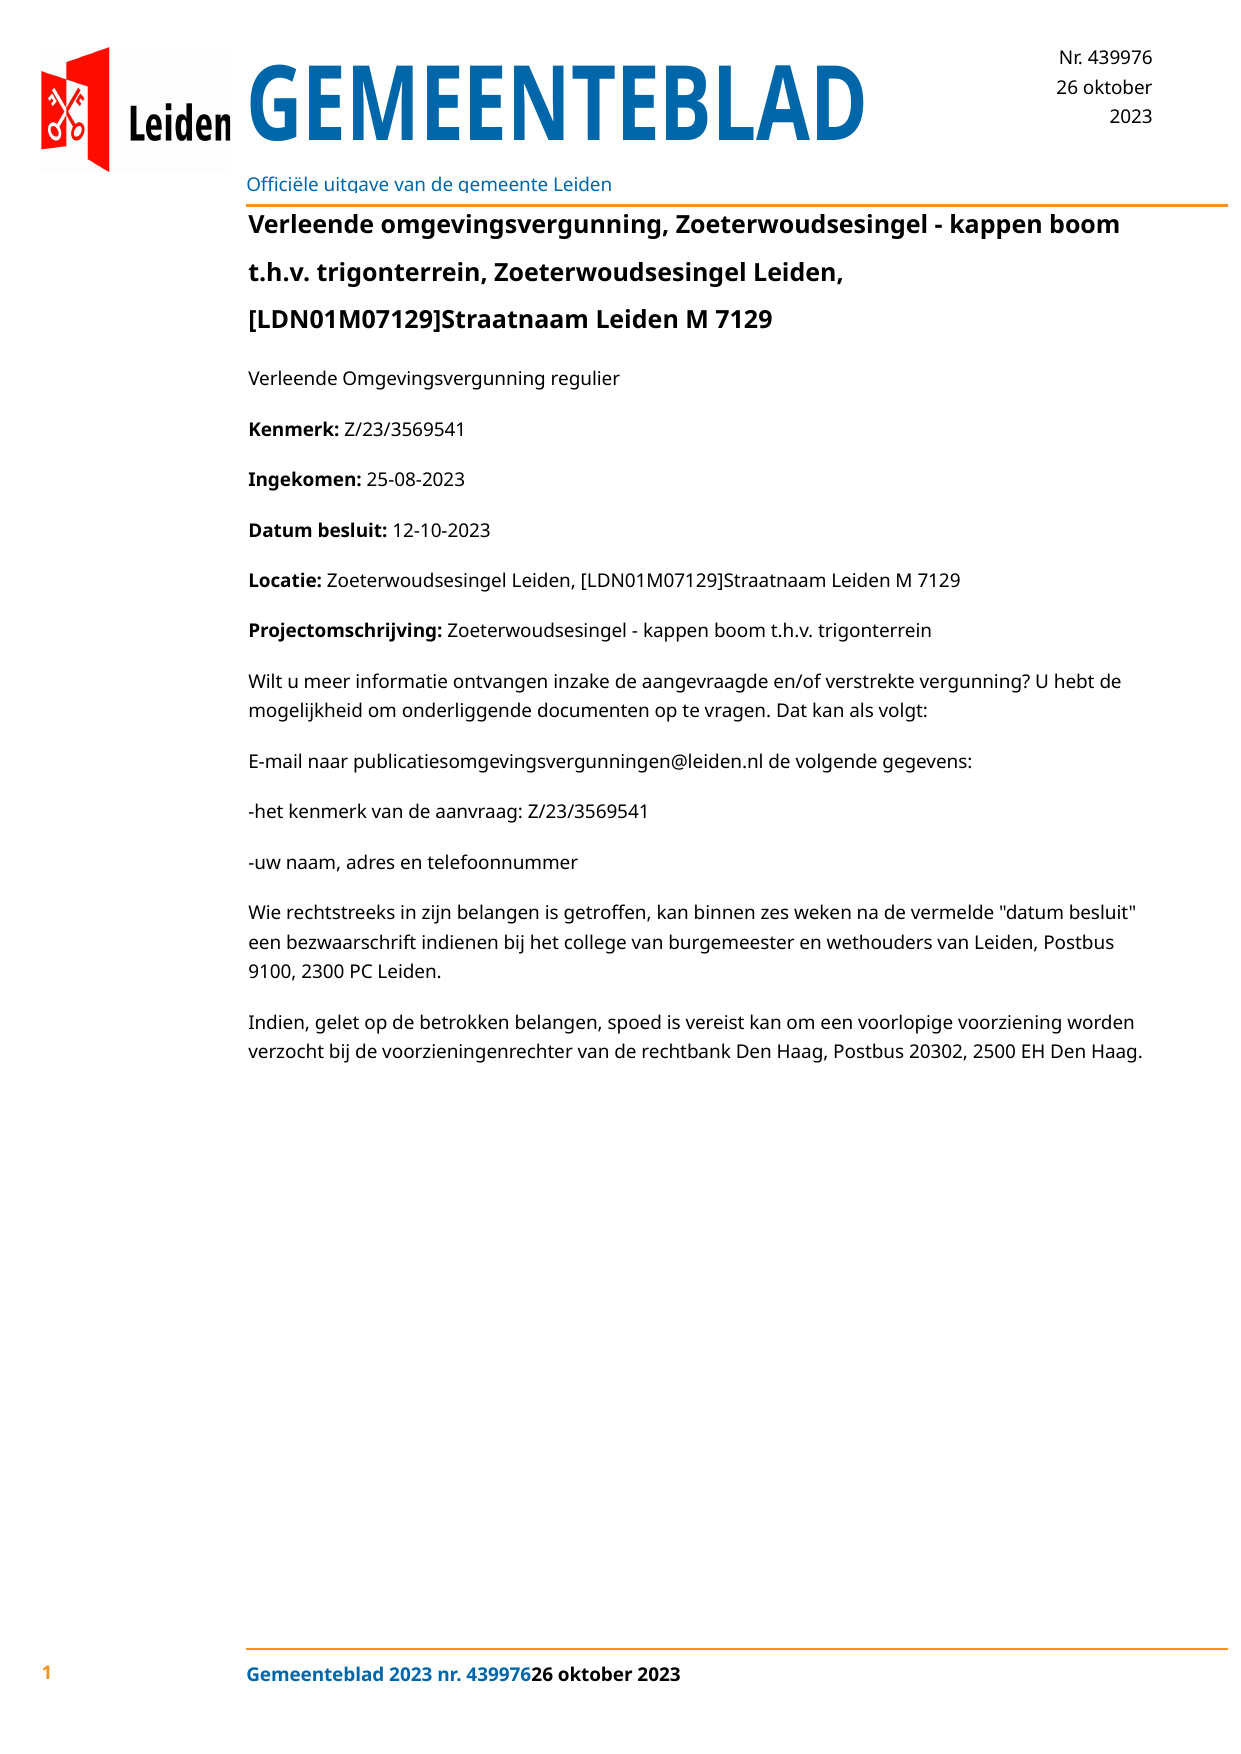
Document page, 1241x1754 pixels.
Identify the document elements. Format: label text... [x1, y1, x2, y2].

text Locatie: Zoeterwoudsesingel Leiden, [LDN01M07129]Straatnaam Leiden M 7129 [248, 567, 1152, 593]
text Ingekomen: 25-08-2023 [248, 466, 1152, 492]
text -het kenmerk van de aanvraag: Z/23/3569541 [248, 798, 1152, 824]
text Datum besluit: 12-10-2023 [248, 517, 1152, 542]
picture [41, 47, 231, 172]
text Projectomschrijving: Zoeterwoudsesingel - kappen boom t.h.v. trigonterrein [248, 618, 1152, 643]
text Kenmerk: Z/23/3569541 [248, 416, 1152, 442]
text E-mail naar publicatiesomgevingsvergunningen@leiden.nl de volgende gegevens: [248, 748, 1152, 774]
text -uw naam, adres en telefoonnummer [248, 849, 1152, 874]
text Verleende Omgevingsvergunning regulier [248, 366, 1152, 391]
text Wie rechtstreeks in zijn belangen is getroffen, kan binnen zes weken na de vermelde "datum besluit" een bezwaarschrift indienen bij het college van burgemeester en wethouders van Leiden, Postbus 9100, 2300 PC Leiden. [248, 899, 1152, 984]
text Wilt u meer informatie ontvangen inzake de aangevraagde en/of verstrekte vergunning? U hebt de mogelijkheid om onderliggende documenten op te vragen. Dat kan als volgt: [248, 668, 1152, 723]
text Verleende omgevingsvergunning, Zoeterwoudsesingel - kappen boom t.h.v. trigonterrein, Zoeterwoudsesingel Leiden, [LDN01M07129]Straatnaam Leiden M 7129 [248, 207, 1152, 336]
text Indien, gelet op de betrokken belangen, spoed is vereist kan om een voorlopige voorziening worden verzocht bij de voorzieningenrechter van de rechtbank Den Haag, Postbus 20302, 2500 EH Den Haag. [248, 1009, 1152, 1064]
